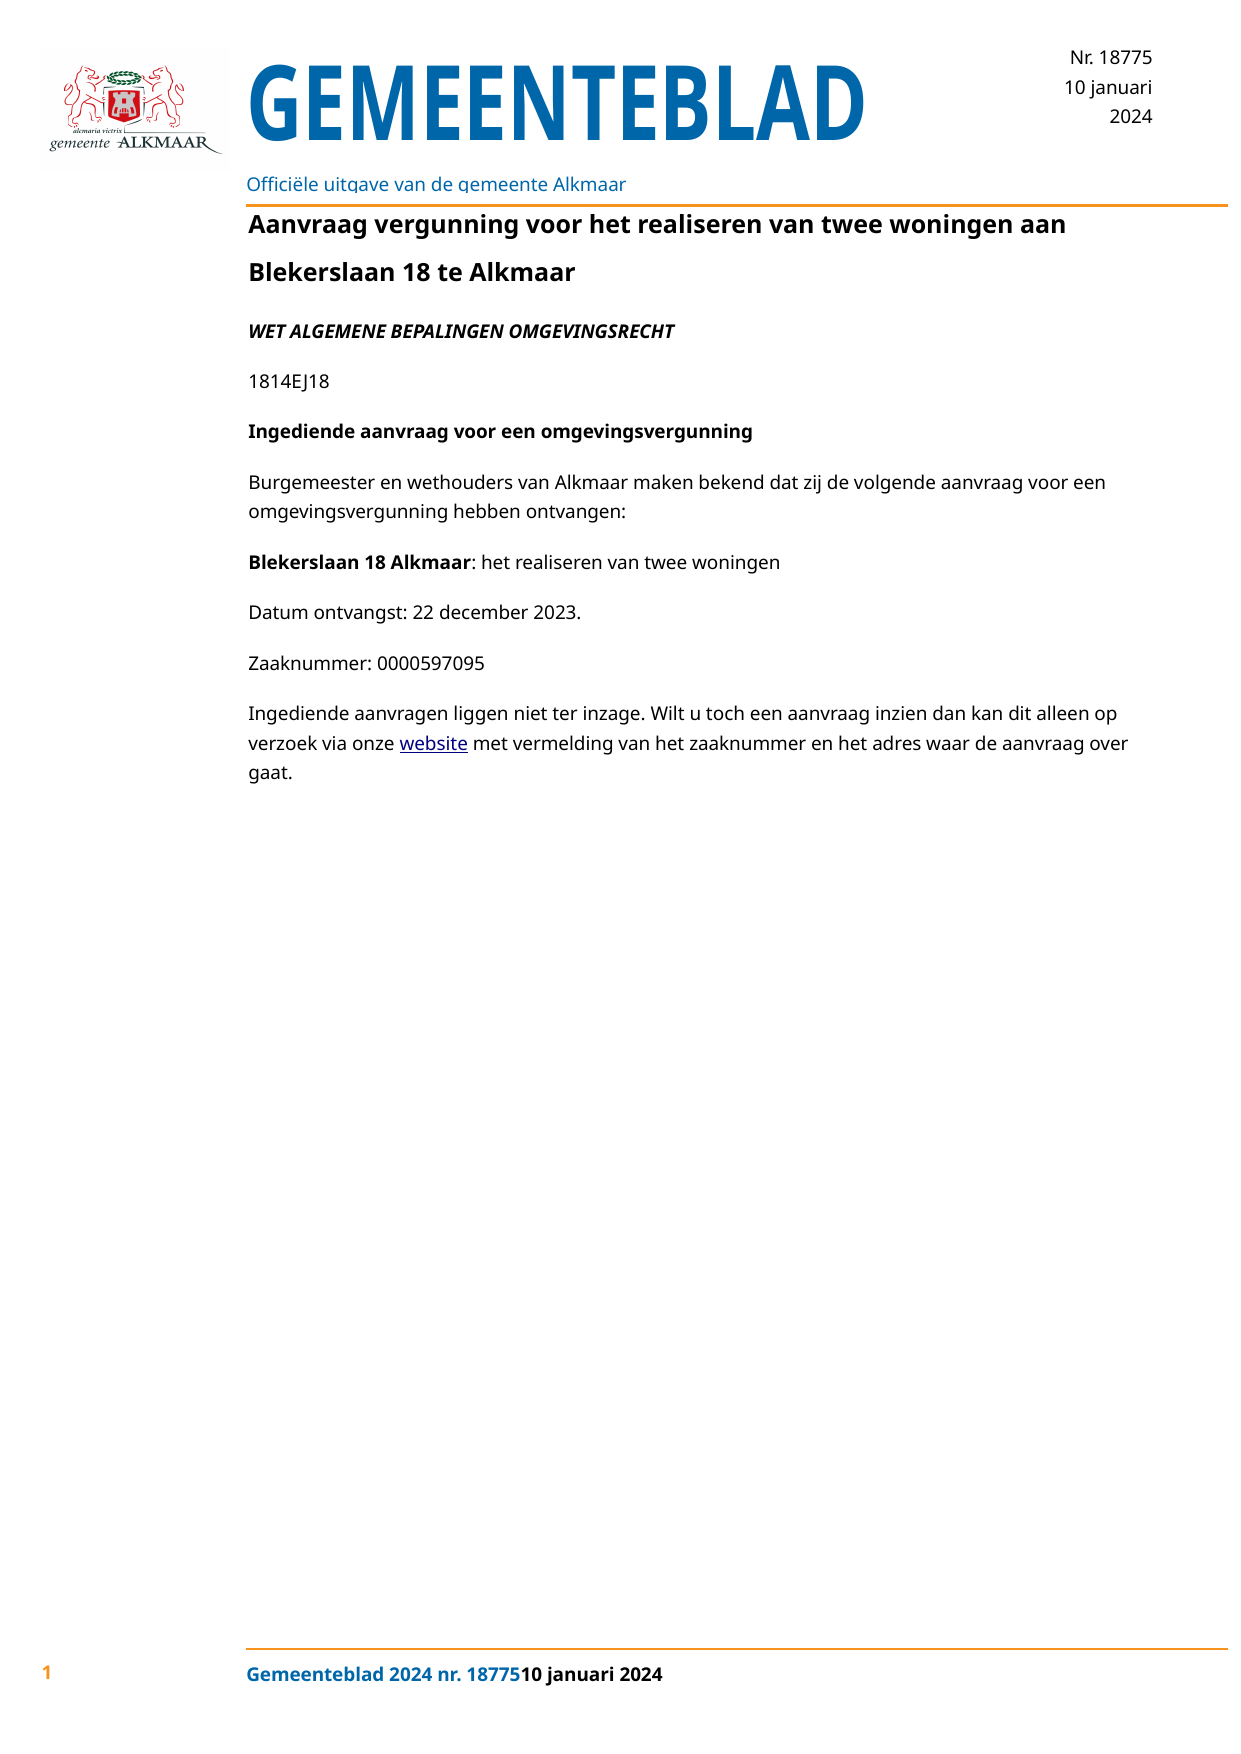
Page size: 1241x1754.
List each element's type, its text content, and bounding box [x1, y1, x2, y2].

text Datum ontvangst: 22 december 2023. [248, 599, 1152, 625]
text Zaaknummer: 0000597095 [248, 650, 1152, 676]
text Ingediende aanvraag voor een omgevingsvergunning [248, 419, 1152, 444]
text Aanvraag vergunning voor het realiseren van twee woningen aan Blekerslaan 18 te Alkmaar [248, 207, 1152, 288]
text 1814EJ18 [248, 368, 1152, 394]
text Blekerslaan 18 Alkmaar: het realiseren van twee woningen [248, 549, 1152, 575]
picture [41, 47, 231, 172]
text WET ALGEMENE BEPALINGEN OMGEVINGSRECHT [248, 318, 1152, 344]
text Ingediende aanvragen liggen niet ter inzage. Wilt u toch een aanvraag inzien dan kan dit alleen op verzoek via onze website met vermelding van het zaaknummer en het adres waar de aanvraag over gaat. [248, 700, 1152, 785]
text Burgemeester en wethouders van Alkmaar maken bekend dat zij de volgende aanvraag voor een omgevingsvergunning hebben ontvangen: [248, 469, 1152, 524]
